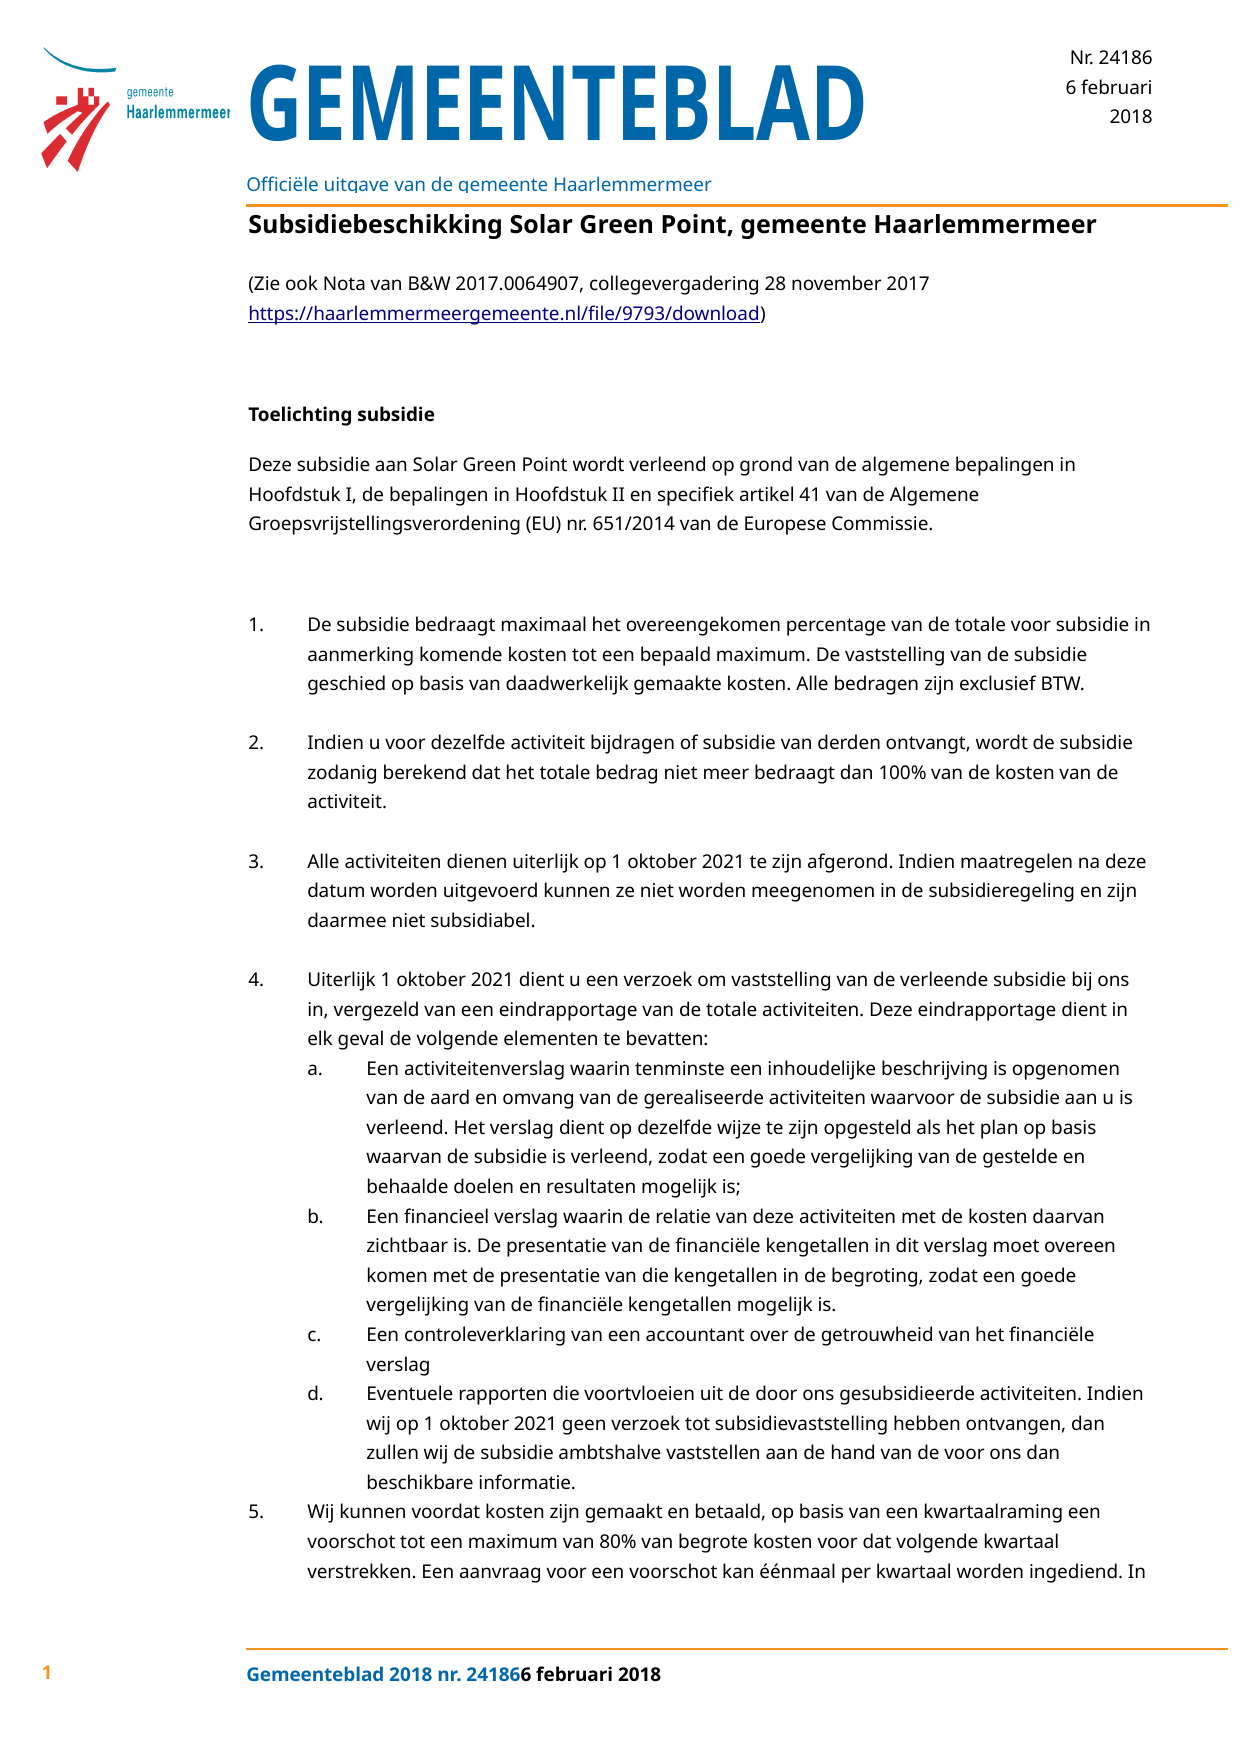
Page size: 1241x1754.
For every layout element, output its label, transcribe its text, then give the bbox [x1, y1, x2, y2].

list Uiterlijk 1 oktober 2021 dient u een verzoek om vaststelling van de verleende subsidie bij ons in, vergezeld van een eindrapportage van de totale activiteiten. Deze eindrapportage dient in elk geval de volgende elementen te bevatten: [248, 966, 1152, 1051]
list De subsidie bedraagt maximaal het overeengekomen percentage van de totale voor subsidie in aanmerking komende kosten tot een bepaald maximum. De vaststelling van de subsidie geschied op basis van daadwerkelijk gemaakte kosten. Alle bedragen zijn exclusief BTW. [248, 611, 1152, 696]
list Eventuele rapporten die voortvloeien uit de door ons gesubsidieerde activiteiten. Indien wij op 1 oktober 2021 geen verzoek tot subsidievaststelling hebben ontvangen, dan zullen wij de subsidie ambtshalve vaststellen aan de hand van de voor ons dan beschikbare informatie. [307, 1380, 1152, 1495]
list Een financieel verslag waarin de relatie van deze activiteiten met de kosten daarvan zichtbaar is. De presentatie van de financiële kengetallen in dit verslag moet overeen komen met de presentatie van die kengetallen in de begroting, zodat een goede vergelijking van de financiële kengetallen mogelijk is. [307, 1203, 1152, 1317]
text Subsidiebeschikking Solar Green Point, gemeente Haarlemmermeer [248, 207, 1152, 241]
picture [41, 47, 231, 172]
list Een activiteitenverslag waarin tenminste een inhoudelijke beschrijving is opgenomen van de aard en omvang van de gerealiseerde activiteiten waarvoor de subsidie aan u is verleend. Het verslag dient op dezelfde wijze te zijn opgesteld als het plan op basis waarvan de subsidie is verleend, zodat een goede vergelijking van de gestelde en behaalde doelen en resultaten mogelijk is; [307, 1055, 1152, 1199]
list Indien u voor dezelfde activiteit bijdragen of subsidie van derden ontvangt, wordt de subsidie zodanig berekend dat het totale bedrag niet meer bedraagt dan 100% van de kosten van de activiteit. [248, 729, 1152, 814]
text Deze subsidie aan Solar Green Point wordt verleend op grond van de algemene bepalingen in Hoofdstuk I, de bepalingen in Hoofdstuk II en specifiek artikel 41 van de Algemene Groepsvrijstellingsverordening (EU) nr. 651/2014 van de Europese Commissie. [248, 451, 1152, 536]
list Alle activiteiten dienen uiterlijk op 1 oktober 2021 te zijn afgerond. Indien maatregelen na deze datum worden uitgevoerd kunnen ze niet worden meegenomen in de subsidieregeling en zijn daarmee niet subsidiabel. [248, 848, 1152, 933]
text (Zie ook Nota van B&W 2017.0064907, collegevergadering 28 november 2017 https://haarlemmermeergemeente.nl/file/9793/download) [248, 270, 1152, 326]
list Wij kunnen voordat kosten zijn gemaakt en betaald, op basis van een kwartaalraming een voorschot tot een maximum van 80% van begrote kosten voor dat volgende kwartaal verstrekken. Een aanvraag voor een voorschot kan éénmaal per kwartaal worden ingediend. In [248, 1499, 1152, 1583]
list Een controleverklaring van een accountant over de getrouwheid van het financiële verslag [307, 1321, 1152, 1376]
text Toelichting subsidie [248, 401, 1152, 426]
